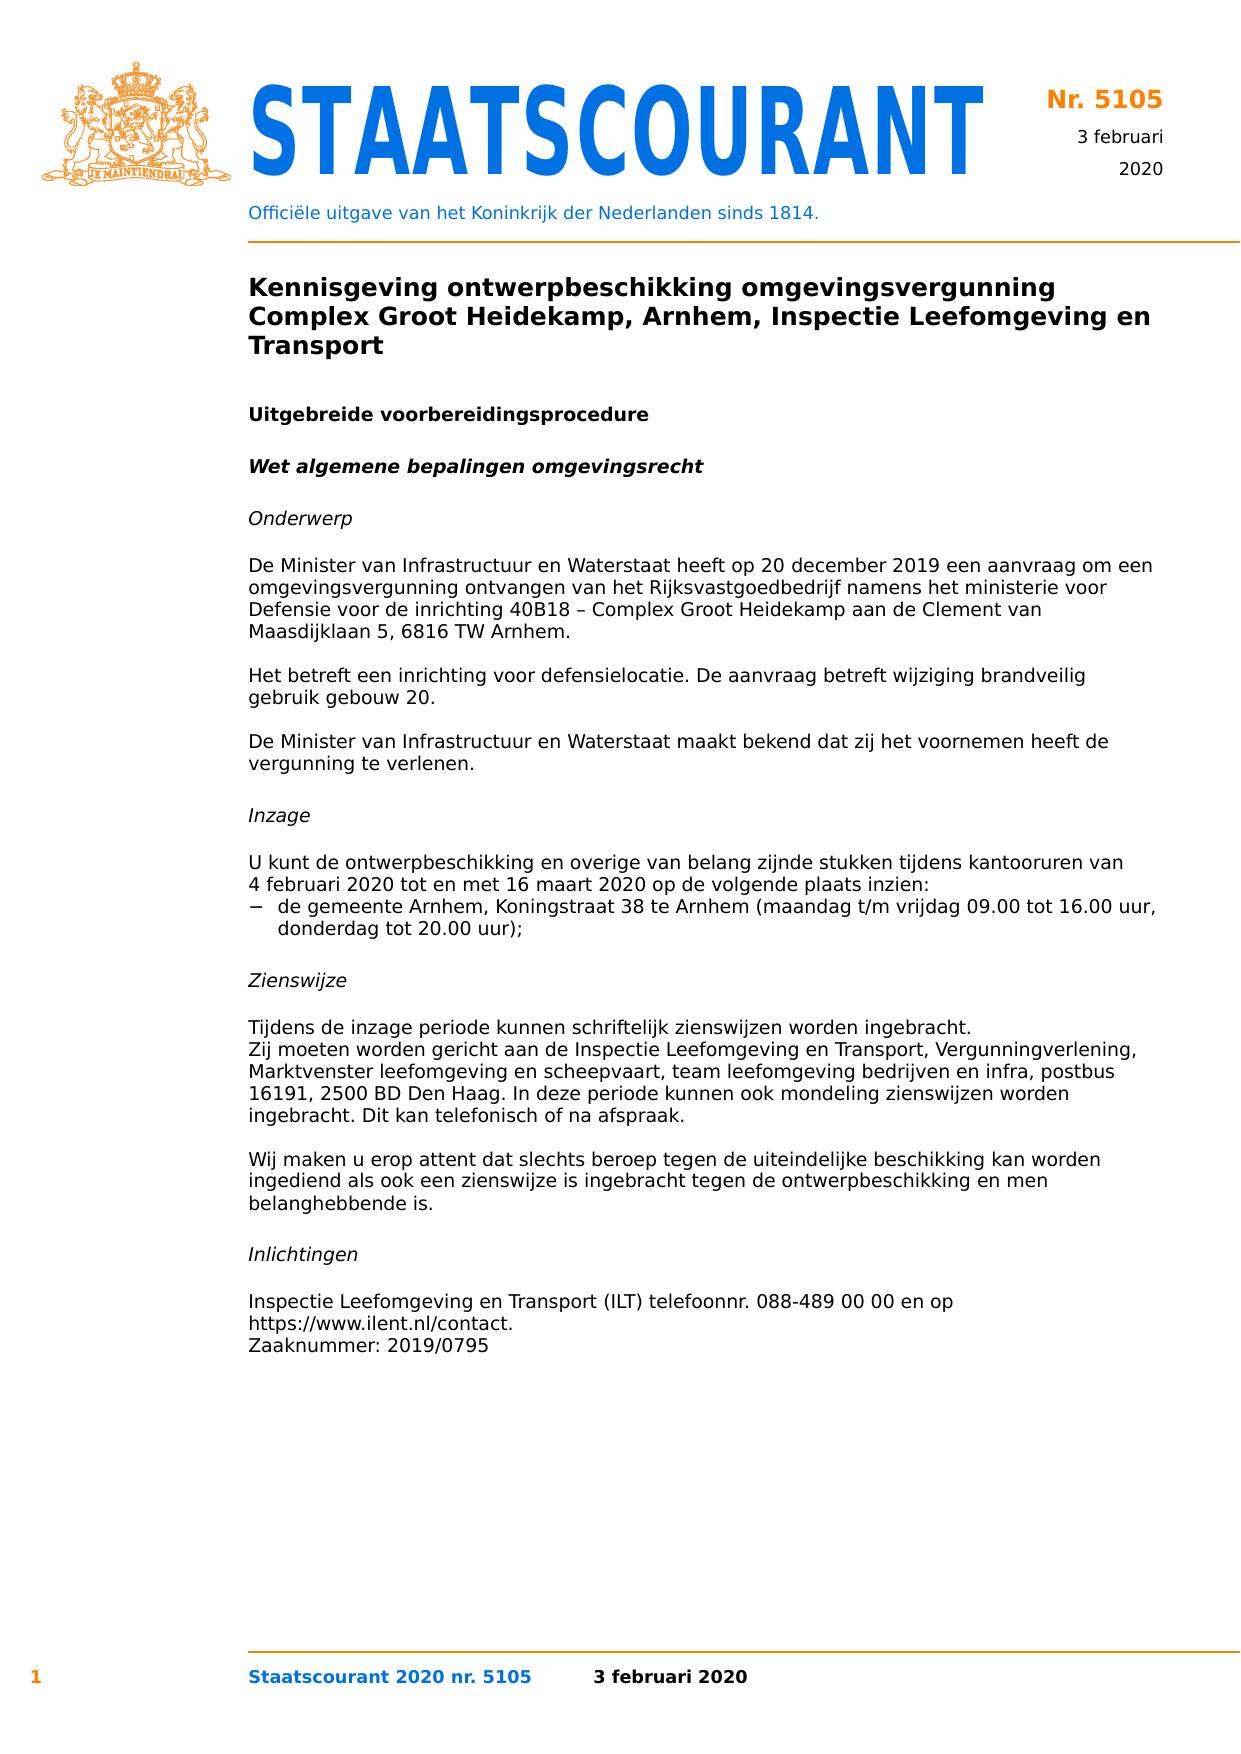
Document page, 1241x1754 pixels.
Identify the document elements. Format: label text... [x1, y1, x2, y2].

subtitle Inzage [248, 805, 1163, 827]
subtitle Onderwerp [248, 508, 1163, 530]
text Wij maken u erop attent dat slechts beroep tegen de uiteindelijke beschikking kan worden ingediend als ook een zienswijze is ingebracht tegen de ontwerpbeschikking en men belanghebbende is. [248, 1148, 1163, 1214]
text Tijdens de inzage periode kunnen schriftelijk zienswijzen worden ingebracht. [248, 1017, 1163, 1039]
table_cell Officiële uitgave van het Koninkrijk der Nederlanden sinds 1814. [248, 203, 1240, 241]
subtitle Zienswijze [248, 970, 1163, 992]
table_header [25, 62, 248, 241]
text De Minister van Infrastructuur en Waterstaat heeft op 20 december 2019 een aanvraag om een omgevingsvergunning ontvangen van het Rijksvastgoedbedrijf namens het ministerie voor Defensie voor de inrichting 40B18 – Complex Groot Heidekamp aan de Clement van Maasdijklaan 5, 6816 TW Arnhem. [248, 555, 1163, 643]
subtitle Kennisgeving ontwerpbeschikking omgevingsvergunning Complex Groot Heidekamp, Arnhem, Inspectie Leefomgeving en Transport [248, 273, 1163, 361]
subtitle Uitgebreide voorbereidingsprocedure [248, 404, 1163, 426]
text − de gemeente Arnhem, Koningstraat 38 te Arnhem (maandag t/m vrijdag 09.00 tot 16.00 uur, donderdag tot 20.00 uur); [248, 896, 1163, 940]
table_header Nr. 5105 [998, 62, 1240, 121]
table_header STAATSCOURANT [248, 62, 998, 203]
text Zaaknummer: 2019/0795 [248, 1335, 1163, 1357]
text De Minister van Infrastructuur en Waterstaat maakt bekend dat zij het voornemen heeft de vergunning te verlenen. [248, 731, 1163, 775]
text Zij moeten worden gericht aan de Inspectie Leefomgeving en Transport, Vergunningverlening, Marktvenster leefomgeving en scheepvaart, team leefomgeving bedrijven en infra, postbus 16191, 2500 BD Den Haag. In deze periode kunnen ook mondeling zienswijzen worden ingebracht. Dit kan telefonisch of na afspraak. [248, 1039, 1163, 1127]
table_cell 2020 [998, 153, 1240, 203]
subtitle Inlichtingen [248, 1244, 1163, 1266]
text U kunt de ontwerpbeschikking en overige van belang zijnde stukken tijdens kantooruren van 4 februari 2020 tot en met 16 maart 2020 op de volgende plaats inzien: [248, 852, 1163, 896]
text Inspectie Leefomgeving en Transport (ILT) telefoonnr. 088-489 00 00 en op https://www.ilent.nl/contact. [248, 1291, 1163, 1335]
subtitle Wet algemene bepalingen omgevingsrecht [248, 456, 1163, 478]
table_cell 3 februari [998, 121, 1240, 153]
text Het betreft een inrichting voor defensielocatie. De aanvraag betreft wijziging brandveilig gebruik gebouw 20. [248, 665, 1163, 709]
picture [41, 62, 231, 186]
